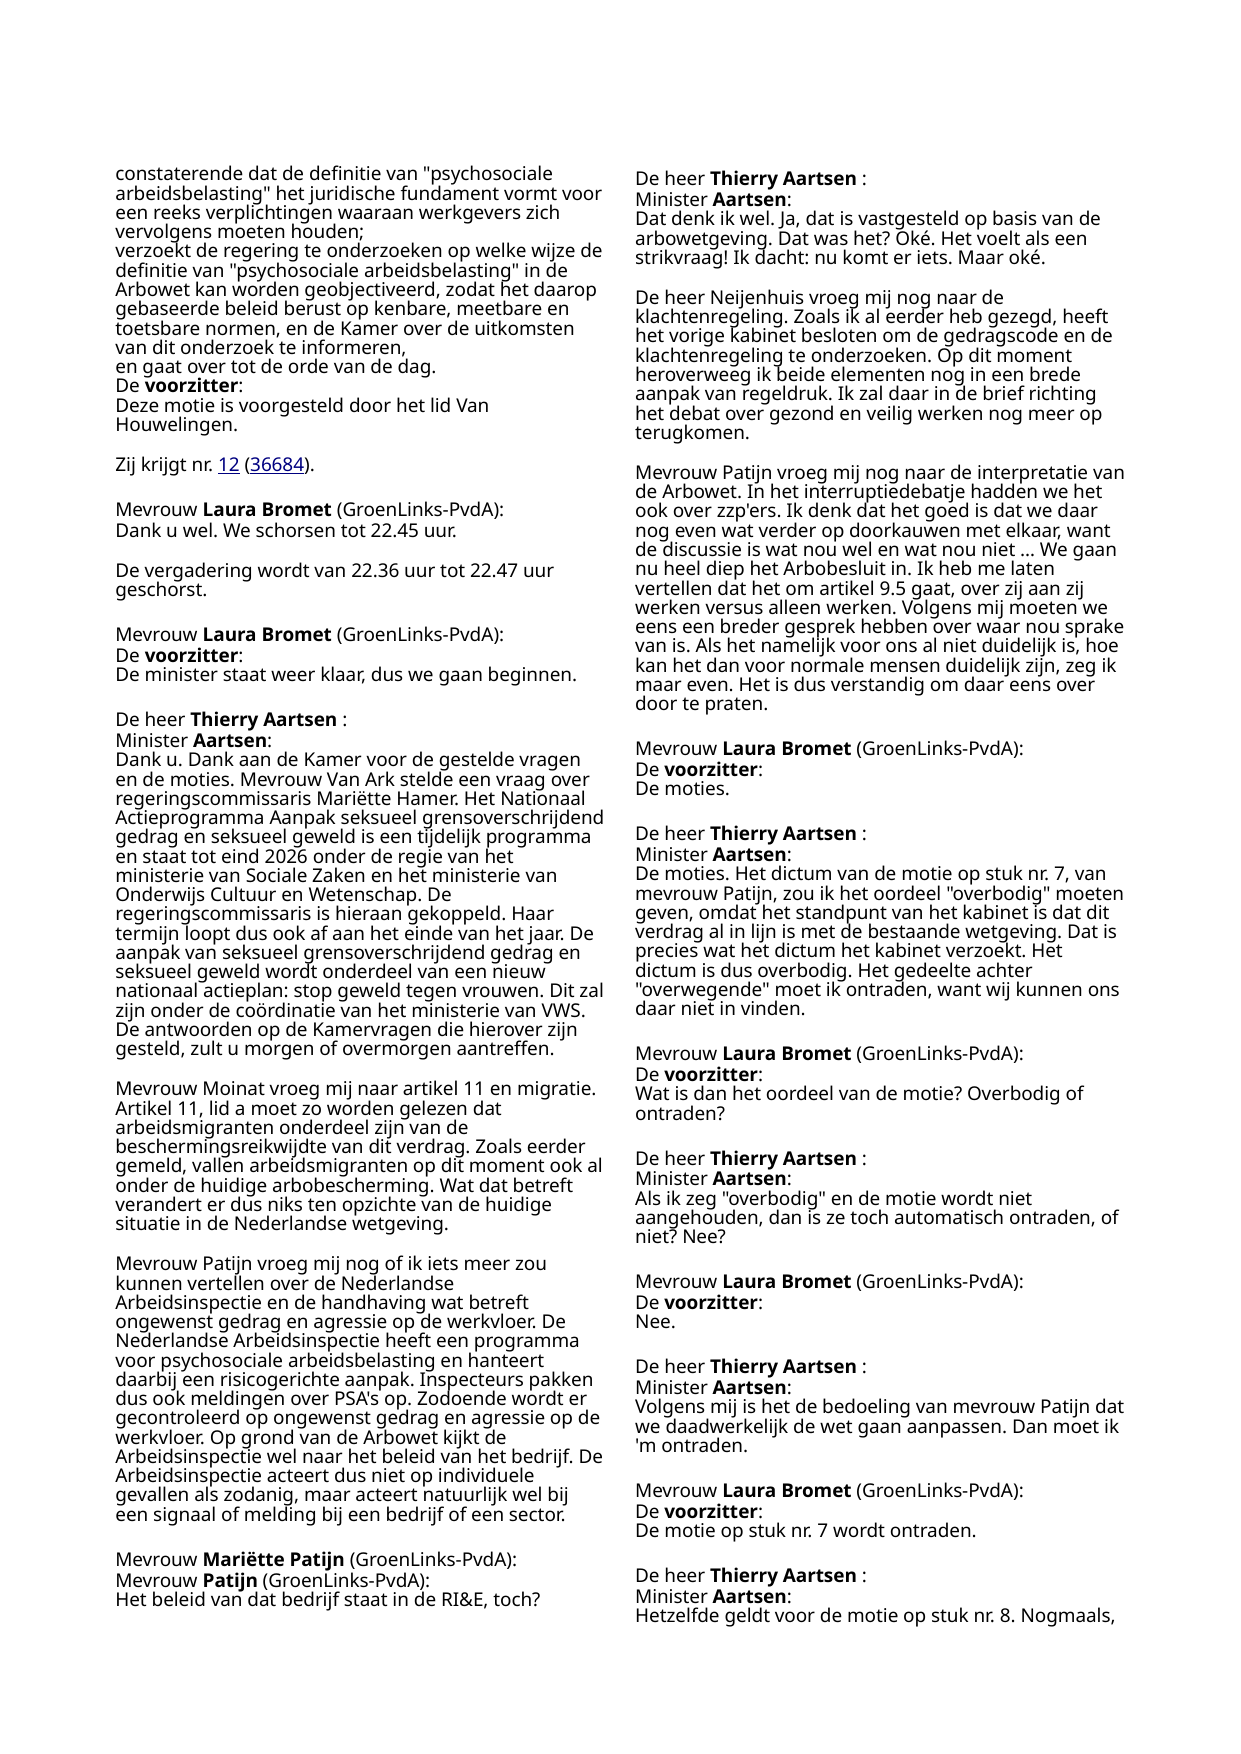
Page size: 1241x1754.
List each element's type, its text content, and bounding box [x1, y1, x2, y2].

text De heer Thierry Aartsen : [635, 1145, 1125, 1170]
text De voorzitter: [115, 377, 605, 397]
text Minister Aartsen: [635, 191, 1125, 210]
text De heer Thierry Aartsen : [635, 820, 1125, 846]
text Minister Aartsen: [635, 846, 1125, 865]
text De minister staat weer klaar, dus we gaan beginnen. [115, 666, 605, 685]
text Wat is dan het oordeel van de motie? Overbodig of ontraden? [635, 1085, 1125, 1124]
text en gaat over tot de orde van de dag. [115, 358, 605, 377]
text Mevrouw Laura Bromet (GroenLinks-PvdA): [115, 621, 605, 647]
text De voorzitter: [635, 1294, 1125, 1313]
text Zij krijgt nr. 12 (36684). [115, 456, 605, 475]
text De moties. [635, 780, 1125, 799]
text Mevrouw Laura Bromet (GroenLinks-PvdA): [635, 1040, 1125, 1066]
text Mevrouw Patijn (GroenLinks-PvdA): [115, 1572, 605, 1591]
text Minister Aartsen: [635, 1170, 1125, 1190]
text De heer Thierry Aartsen : [635, 1562, 1125, 1588]
text Mevrouw Laura Bromet (GroenLinks-PvdA): [635, 1268, 1125, 1294]
text Deze motie is voorgesteld door het lid Van Houwelingen. [115, 397, 605, 435]
text Nee. [635, 1313, 1125, 1333]
text Mevrouw Moinat vroeg mij naar artikel 11 en migratie. Artikel 11, lid a moet zo worden gelezen dat arbeidsmigranten onderdeel zijn van de beschermingsreikwijdte van dit verdrag. Zoals eerder gemeld, vallen arbeidsmigranten op dit moment ook al onder de huidige arbobescherming. Wat dat betreft verandert er dus niks ten opzichte van de huidige situatie in de Nederlandse wetgeving. [115, 1080, 605, 1234]
text Mevrouw Patijn vroeg mij nog naar de interpretatie van de Arbowet. In het interruptiedebatje hadden we het ook over zzp'ers. Ik denk dat het goed is dat we daar nog even wat verder op doorkauwen met elkaar, want de discussie is wat nou wel en wat nou niet … We gaan nu heel diep het Arbobesluit in. Ik heb me laten vertellen dat het om artikel 9.5 gaat, over zij aan zij werken versus alleen werken. Volgens mij moeten we eens een breder gesprek hebben over waar nou sprake van is. Als het namelijk voor ons al niet duidelijk is, hoe kan het dan voor normale mensen duidelijk zijn, zeg ik maar even. Het is dus verstandig om daar eens over door te praten. [635, 464, 1125, 714]
text Mevrouw Laura Bromet (GroenLinks-PvdA): [115, 496, 605, 522]
text De voorzitter: [635, 1503, 1125, 1522]
text De voorzitter: [635, 1066, 1125, 1085]
text Minister Aartsen: [635, 1588, 1125, 1607]
text Het beleid van dat bedrijf staat in de RI&E, toch? [115, 1591, 605, 1610]
text Volgens mij is het de bedoeling van mevrouw Patijn dat we daadwerkelijk de wet gaan aanpassen. Dan moet ik 'm ontraden. [635, 1398, 1125, 1456]
text Hetzelfde geldt voor de motie op stuk nr. 8. Nogmaals, [635, 1607, 1125, 1626]
text De heer Neijenhuis vroeg mij nog naar de klachtenregeling. Zoals ik al eerder heb gezegd, heeft het vorige kabinet besloten om de gedragscode en de klachtenregeling te onderzoeken. Op dit moment heroverweeg ik beide elementen nog in een brede aanpak van regeldruk. Ik zal daar in de brief richting het debat over gezond en veilig werken nog meer op terugkomen. [635, 289, 1125, 443]
text Mevrouw Patijn vroeg mij nog of ik iets meer zou kunnen vertellen over de Nederlandse Arbeidsinspectie en de handhaving wat betreft ongewenst gedrag en agressie op de werkvloer. De Nederlandse Arbeidsinspectie heeft een programma voor psychosociale arbeidsbelasting en hanteert daarbij een risicogerichte aanpak. Inspecteurs pakken dus ook meldingen over PSA's op. Zodoende wordt er gecontroleerd op ongewenst gedrag en agressie op de werkvloer. Op grond van de Arbowet kijkt de Arbeidsinspectie wel naar het beleid van het bedrijf. De Arbeidsinspectie acteert dus niet op individuele gevallen als zodanig, maar acteert natuurlijk wel bij een signaal of melding bij een bedrijf of een sector. [115, 1255, 605, 1525]
text De heer Thierry Aartsen : [115, 706, 605, 732]
text De voorzitter: [115, 647, 605, 666]
text Dank u. Dank aan de Kamer voor de gestelde vragen en de moties. Mevrouw Van Ark stelde een vraag over regeringscommissaris Mariëtte Hamer. Het Nationaal Actieprogramma Aanpak seksueel grensoverschrijdend gedrag en seksueel geweld is een tijdelijk programma en staat tot eind 2026 onder de regie van het ministerie van Sociale Zaken en het ministerie van Onderwijs Cultuur en Wetenschap. De regeringscommissaris is hieraan gekoppeld. Haar termijn loopt dus ook af aan het einde van het jaar. De aanpak van seksueel grensoverschrijdend gedrag en seksueel geweld wordt onderdeel van een nieuw nationaal actieplan: stop geweld tegen vrouwen. Dit zal zijn onder de coördinatie van het ministerie van VWS. De antwoorden op de Kamervragen die hierover zijn gesteld, zult u morgen of overmorgen aantreffen. [115, 751, 605, 1059]
text Mevrouw Laura Bromet (GroenLinks-PvdA): [635, 1477, 1125, 1503]
text De heer Thierry Aartsen : [635, 165, 1125, 191]
text constaterende dat de definitie van "psychosociale arbeidsbelasting" het juridische fundament vormt voor een reeks verplichtingen waaraan werkgevers zich vervolgens moeten houden; [115, 165, 605, 242]
text De heer Thierry Aartsen : [635, 1353, 1125, 1379]
text De voorzitter: [635, 761, 1125, 780]
text De vergadering wordt van 22.36 uur tot 22.47 uur geschorst. [115, 562, 605, 600]
text Minister Aartsen: [115, 732, 605, 751]
text Dank u wel. We schorsen tot 22.45 uur. [115, 522, 605, 541]
text De moties. Het dictum van de motie op stuk nr. 7, van mevrouw Patijn, zou ik het oordeel "overbodig" moeten geven, omdat het standpunt van het kabinet is dat dit verdrag al in lijn is met de bestaande wetgeving. Dat is precies wat het dictum het kabinet verzoekt. Het dictum is dus overbodig. Het gedeelte achter "overwegende" moet ik ontraden, want wij kunnen ons daar niet in vinden. [635, 865, 1125, 1019]
text Dat denk ik wel. Ja, dat is vastgesteld op basis van de arbowetgeving. Dat was het? Oké. Het voelt als een strikvraag! Ik dacht: nu komt er iets. Maar oké. [635, 210, 1125, 268]
text Mevrouw Mariëtte Patijn (GroenLinks-PvdA): [115, 1546, 605, 1572]
text Minister Aartsen: [635, 1379, 1125, 1398]
text verzoekt de regering te onderzoeken op welke wijze de definitie van "psychosociale arbeidsbelasting" in de Arbowet kan worden geobjectiveerd, zodat het daarop gebaseerde beleid berust op kenbare, meetbare en toetsbare normen, en de Kamer over de uitkomsten van dit onderzoek te informeren, [115, 242, 605, 358]
text Als ik zeg "overbodig" en de motie wordt niet aangehouden, dan is ze toch automatisch ontraden, of niet? Nee? [635, 1190, 1125, 1247]
text Mevrouw Laura Bromet (GroenLinks-PvdA): [635, 735, 1125, 761]
text De motie op stuk nr. 7 wordt ontraden. [635, 1522, 1125, 1541]
